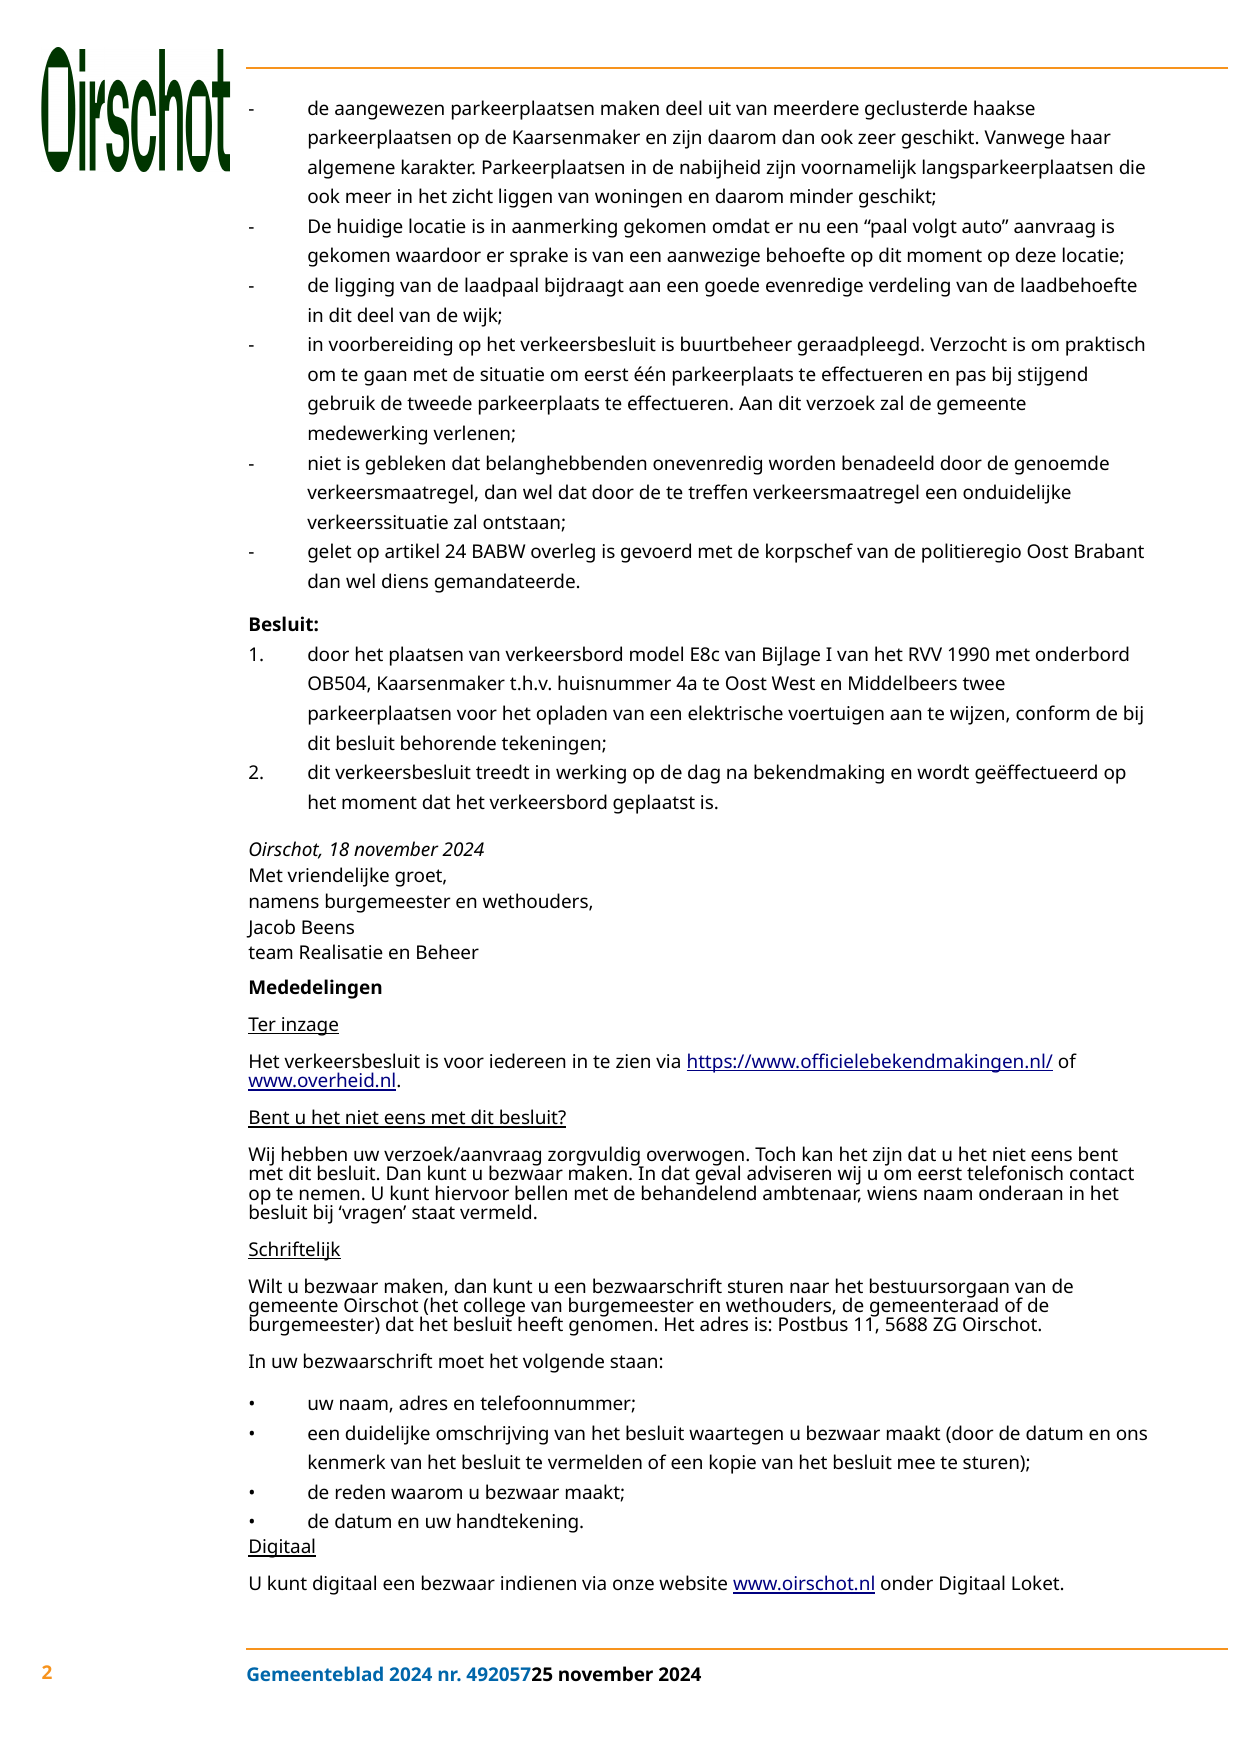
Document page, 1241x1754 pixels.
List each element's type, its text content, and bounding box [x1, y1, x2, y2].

text namens burgemeester en wethouders, [248, 888, 1152, 914]
text In uw bezwaarschrift moet het volgende staan: [248, 1353, 1152, 1373]
text Schriftelijk [248, 1241, 1152, 1260]
text Wij hebben uw verzoek/aanvraag zorgvuldig overwogen. Toch kan het zijn dat u het niet eens bent met dit besluit. Dan kunt u bezwaar maken. In dat geval adviseren wij u om eerst telefonisch contact op te nemen. U kunt hiervoor bellen met de behandelend ambtenaar, wiens naam onderaan in het besluit bij ‘vragen’ staat vermeld. [248, 1146, 1152, 1223]
list De huidige locatie is in aanmerking gekomen omdat er nu een “paal volgt auto” aanvraag is gekomen waardoor er sprake is van een aanwezige behoefte op dit moment op deze locatie; [248, 213, 1152, 268]
list gelet op artikel 24 BABW overleg is gevoerd met de korpschef van de politieregio Oost Brabant dan wel diens gemandateerde. [248, 538, 1152, 594]
list de datum en uw handtekening. [248, 1509, 1152, 1534]
list een duidelijke omschrijving van het besluit waartegen u bezwaar maakt (door de datum en ons kenmerk van het besluit te vermelden of een kopie van het besluit mee te sturen); [248, 1420, 1152, 1475]
text Besluit: [248, 611, 1152, 637]
list niet is gebleken dat belanghebbenden onevenredig worden benadeeld door de genoemde verkeersmaatregel, dan wel dat door de te treffen verkeersmaatregel een onduidelijke verkeerssituatie zal ontstaan; [248, 450, 1152, 535]
picture [41, 47, 231, 172]
text Met vriendelijke groet, [248, 862, 1152, 888]
text Ter inzage [248, 1016, 1152, 1035]
text Wilt u bezwaar maken, dan kunt u een bezwaarschrift sturen naar het bestuursorgaan van de gemeente Oirschot (het college van burgemeester en wethouders, de gemeenteraad of de burgemeester) dat het besluit heeft genomen. Het adres is: Postbus 11, 5688 ZG Oirschot. [248, 1278, 1152, 1336]
text Jacob Beens [248, 914, 1152, 939]
text team Realisatie en Beheer [248, 939, 1152, 965]
list door het plaatsen van verkeersbord model E8c van Bijlage I van het RVV 1990 met onderbord OB504, Kaarsenmaker t.h.v. huisnummer 4a te Oost West en Middelbeers twee parkeerplaatsen voor het opladen van een elektrische voertuigen aan te wijzen, conform de bij dit besluit behorende tekeningen; [248, 641, 1152, 755]
list de ligging van de laadpaal bijdraagt aan een goede evenredige verdeling van de laadbehoefte in dit deel van de wijk; [248, 272, 1152, 328]
list de aangewezen parkeerplaatsen maken deel uit van meerdere geclusterde haakse parkeerplaatsen op de Kaarsenmaker en zijn daarom dan ook zeer geschikt. Vanwege haar algemene karakter. Parkeerplaatsen in de nabijheid zijn voornamelijk langsparkeerplaatsen die ook meer in het zicht liggen van woningen en daarom minder geschikt; [248, 95, 1152, 209]
text Digitaal [248, 1538, 1152, 1558]
list de reden waarom u bezwaar maakt; [248, 1479, 1152, 1505]
list uw naam, adres en telefoonnummer; [248, 1390, 1152, 1416]
list dit verkeersbesluit treedt in werking op de dag na bekendmaking en wordt geëffectueerd op het moment dat het verkeersbord geplaatst is. [248, 759, 1152, 814]
text Oirschot, 18 november 2024 [248, 837, 1152, 862]
text Bent u het niet eens met dit besluit? [248, 1109, 1152, 1128]
list in voorbereiding op het verkeersbesluit is buurtbeheer geraadpleegd. Verzocht is om praktisch om te gaan met de situatie om eerst één parkeerplaats te effectueren en pas bij stijgend gebruik de tweede parkeerplaats te effectueren. Aan dit verzoek zal de gemeente medewerking verlenen; [248, 331, 1152, 446]
text Het verkeersbesluit is voor iedereen in te zien via https://www.officielebekendmakingen.nl/ of www.overheid.nl. [248, 1053, 1152, 1091]
text U kunt digitaal een bezwaar indienen via onze website www.oirschot.nl onder Digitaal Loket. [248, 1575, 1152, 1594]
text Mededelingen [248, 979, 1152, 998]
